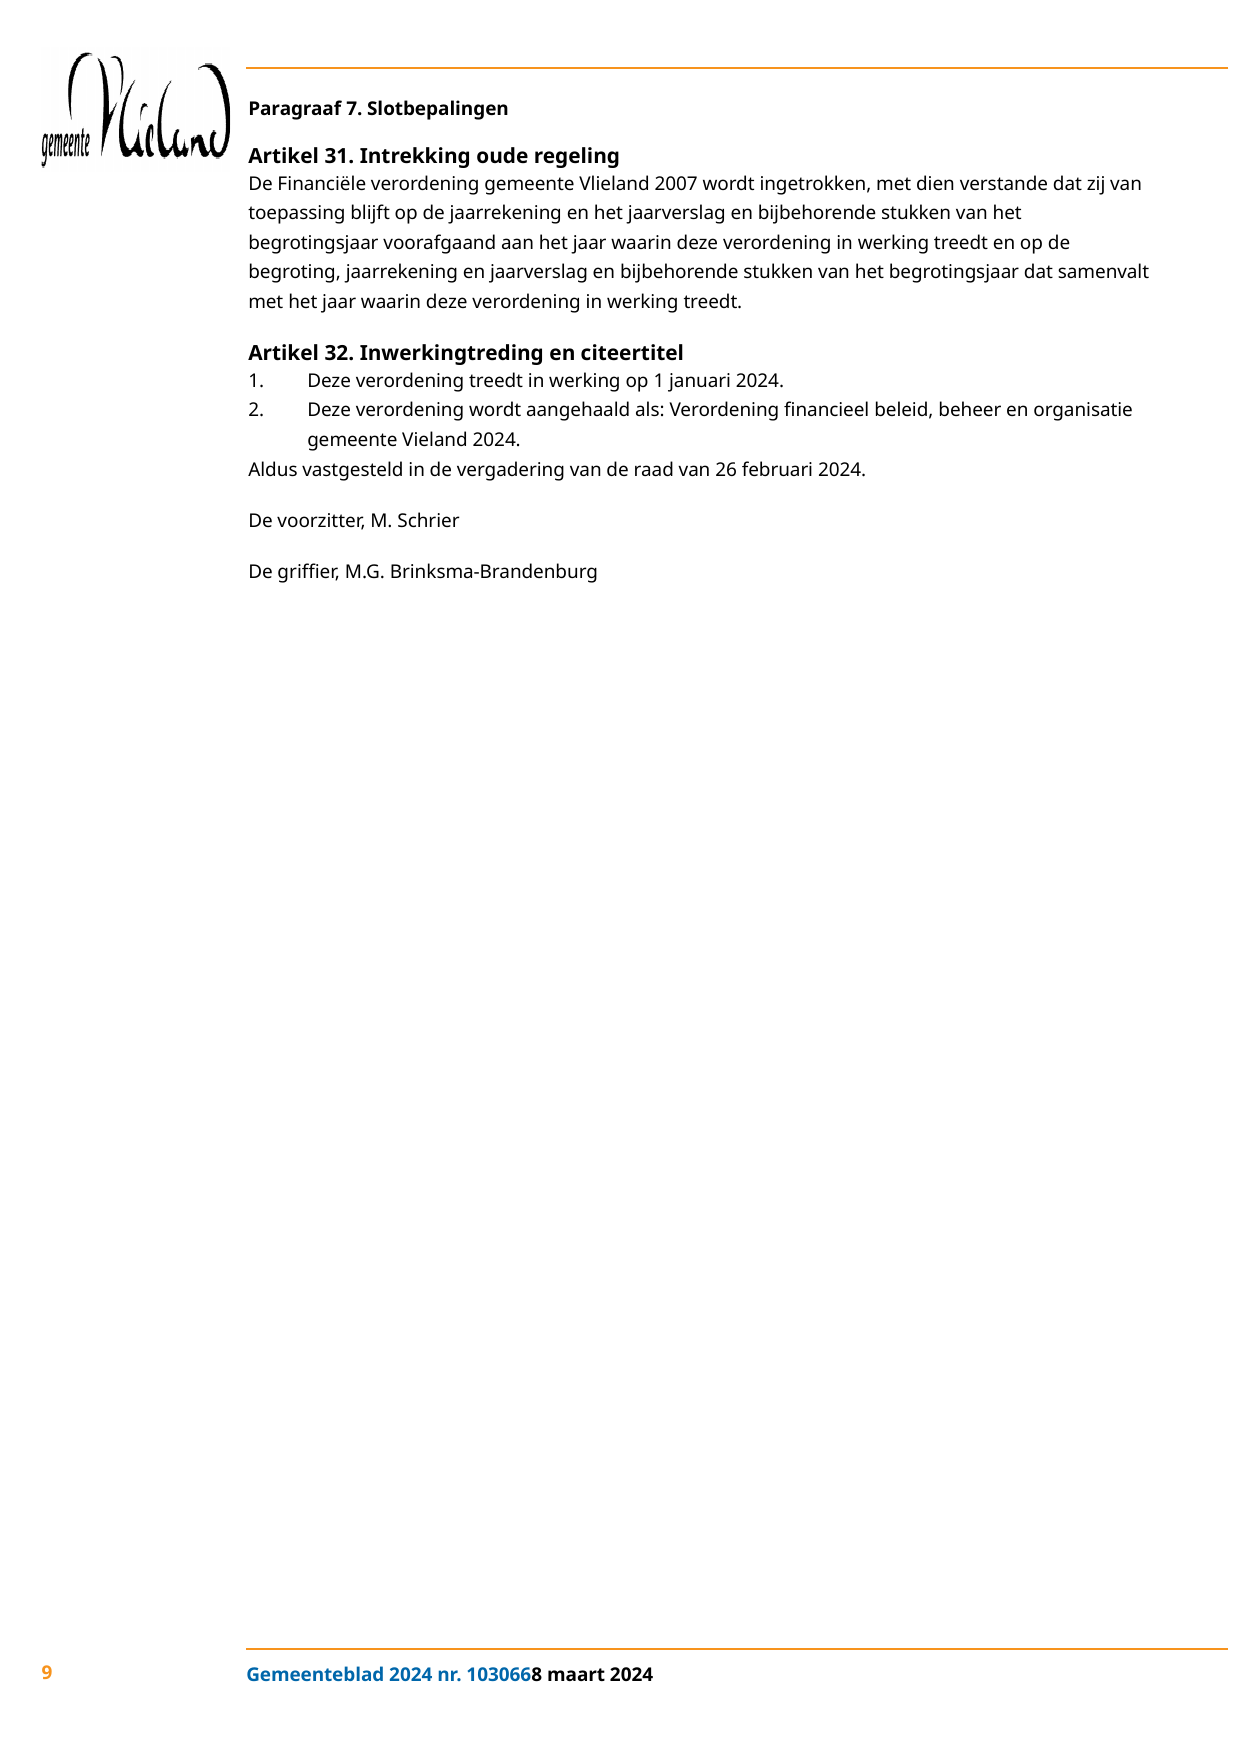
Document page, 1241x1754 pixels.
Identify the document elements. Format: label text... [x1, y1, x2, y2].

list Deze verordening wordt aangehaald als: Verordening financieel beleid, beheer en organisatie gemeente Vieland 2024. [248, 397, 1152, 452]
text De griffier, M.G. Brinksma-Brandenburg [248, 559, 1152, 584]
text De voorzitter, M. Schrier [248, 507, 1152, 533]
list Deze verordening treedt in werking op 1 januari 2024. [248, 367, 1152, 393]
text Artikel 31. Intrekking oude regeling [248, 141, 1152, 170]
text De Financiële verordening gemeente Vlieland 2007 wordt ingetrokken, met dien verstande dat zij van toepassing blijft op de jaarrekening en het jaarverslag en bijbehorende stukken van het begrotingsjaar voorafgaand aan het jaar waarin deze verordening in werking treedt en op de begroting, jaarrekening en jaarverslag en bijbehorende stukken van het begrotingsjaar dat samenvalt met het jaar waarin deze verordening in werking treedt. [248, 170, 1152, 314]
text Paragraaf 7. Slotbepalingen [248, 95, 1152, 121]
text Artikel 32. Inwerkingtreding en citeertitel [248, 338, 1152, 367]
text Aldus vastgesteld in de vergadering van de raad van 26 februari 2024. [248, 456, 1152, 481]
picture [41, 47, 231, 172]
